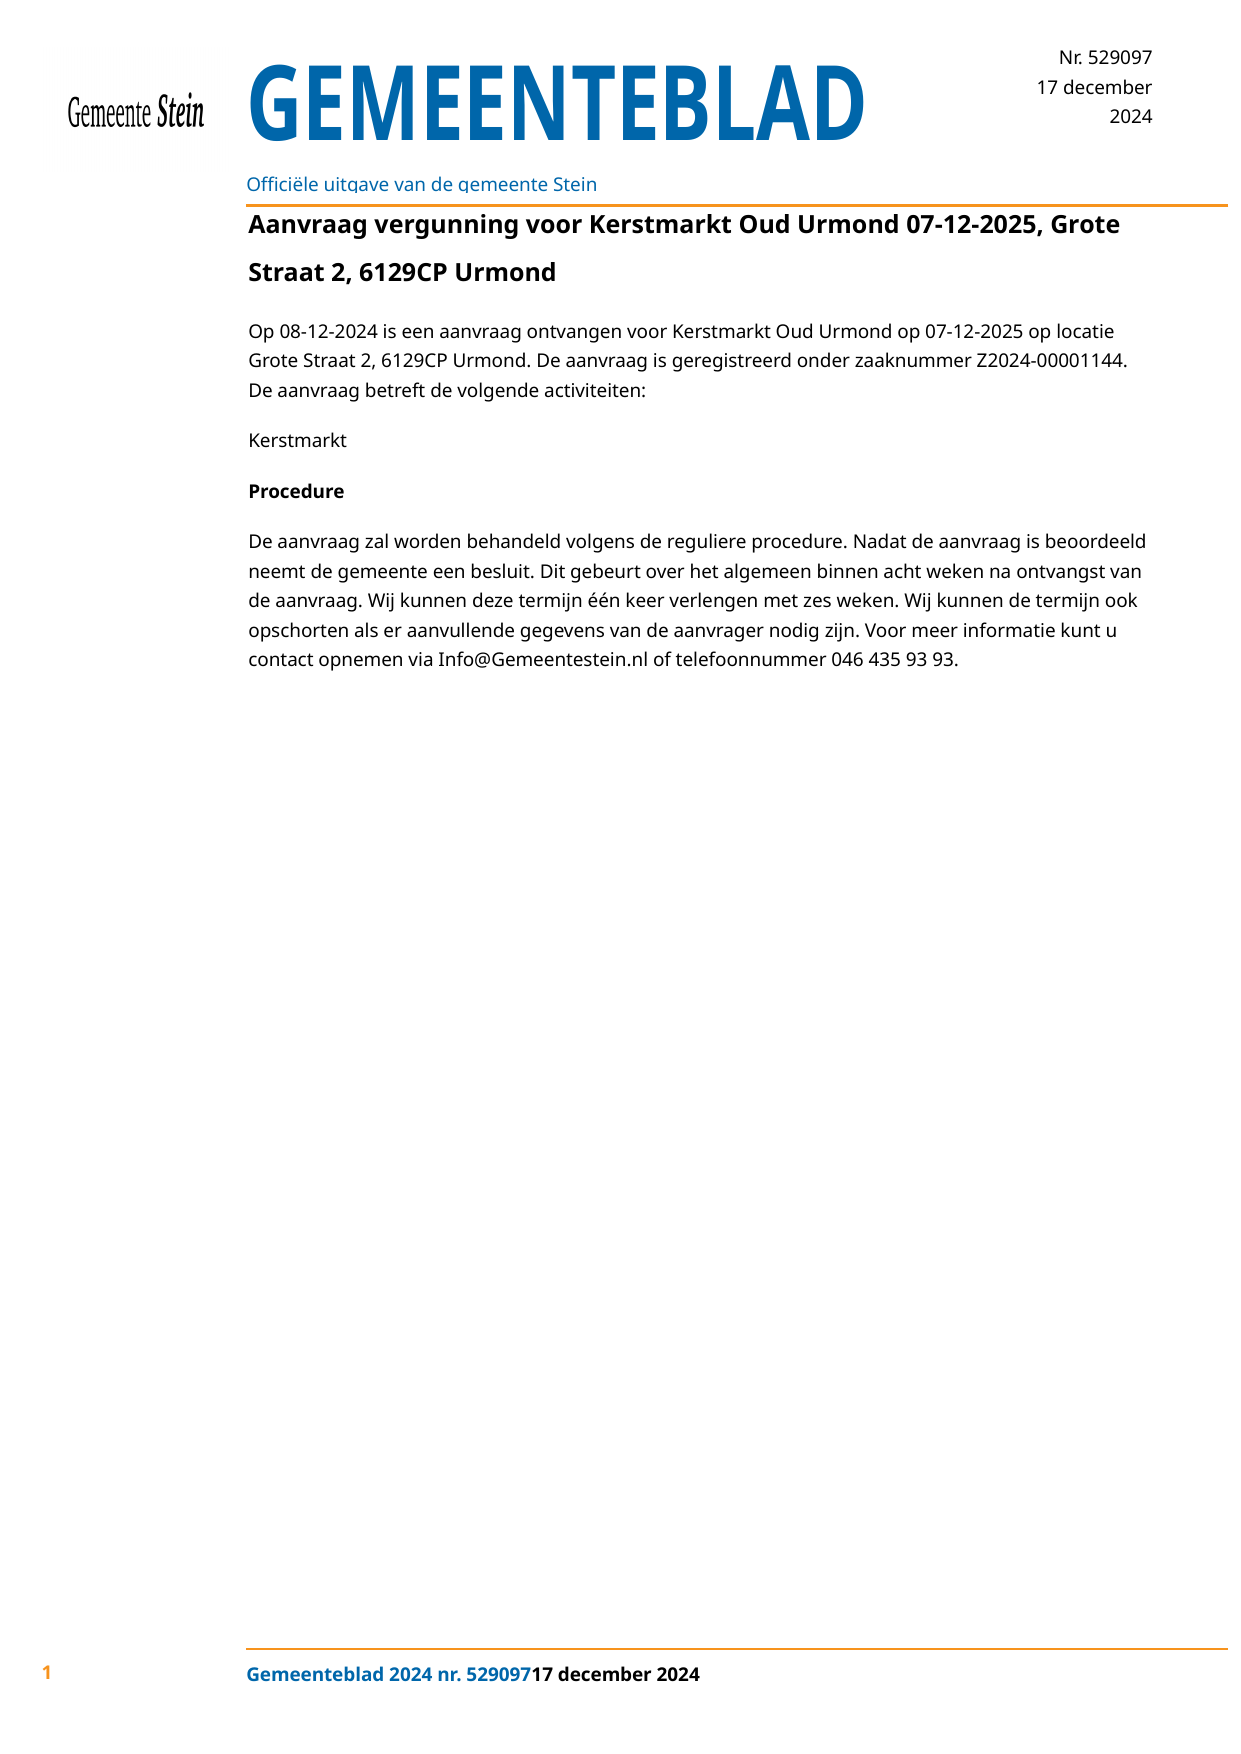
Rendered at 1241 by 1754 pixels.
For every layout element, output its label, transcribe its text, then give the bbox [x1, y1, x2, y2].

text Aanvraag vergunning voor Kerstmarkt Oud Urmond 07-12-2025, Grote Straat 2, 6129CP Urmond [248, 207, 1152, 288]
text Kerstmarkt [248, 427, 1152, 453]
text Op 08-12-2024 is een aanvraag ontvangen voor Kerstmarkt Oud Urmond op 07-12-2025 op locatie Grote Straat 2, 6129CP Urmond. De aanvraag is geregistreerd onder zaaknummer Z2024-00001144. De aanvraag betreft de volgende activiteiten: [248, 318, 1152, 403]
text De aanvraag zal worden behandeld volgens de reguliere procedure. Nadat de aanvraag is beoordeeld neemt de gemeente een besluit. Dit gebeurt over het algemeen binnen acht weken na ontvangst van de aanvraag. Wij kunnen deze termijn één keer verlengen met zes weken. Wij kunnen de termijn ook opschorten als er aanvullende gegevens van de aanvrager nodig zijn. Voor meer informatie kunt u contact opnemen via Info@Gemeentestein.nl of telefoonnummer 046 435 93 93. [248, 528, 1152, 672]
picture [41, 47, 231, 172]
text Procedure [248, 478, 1152, 504]
